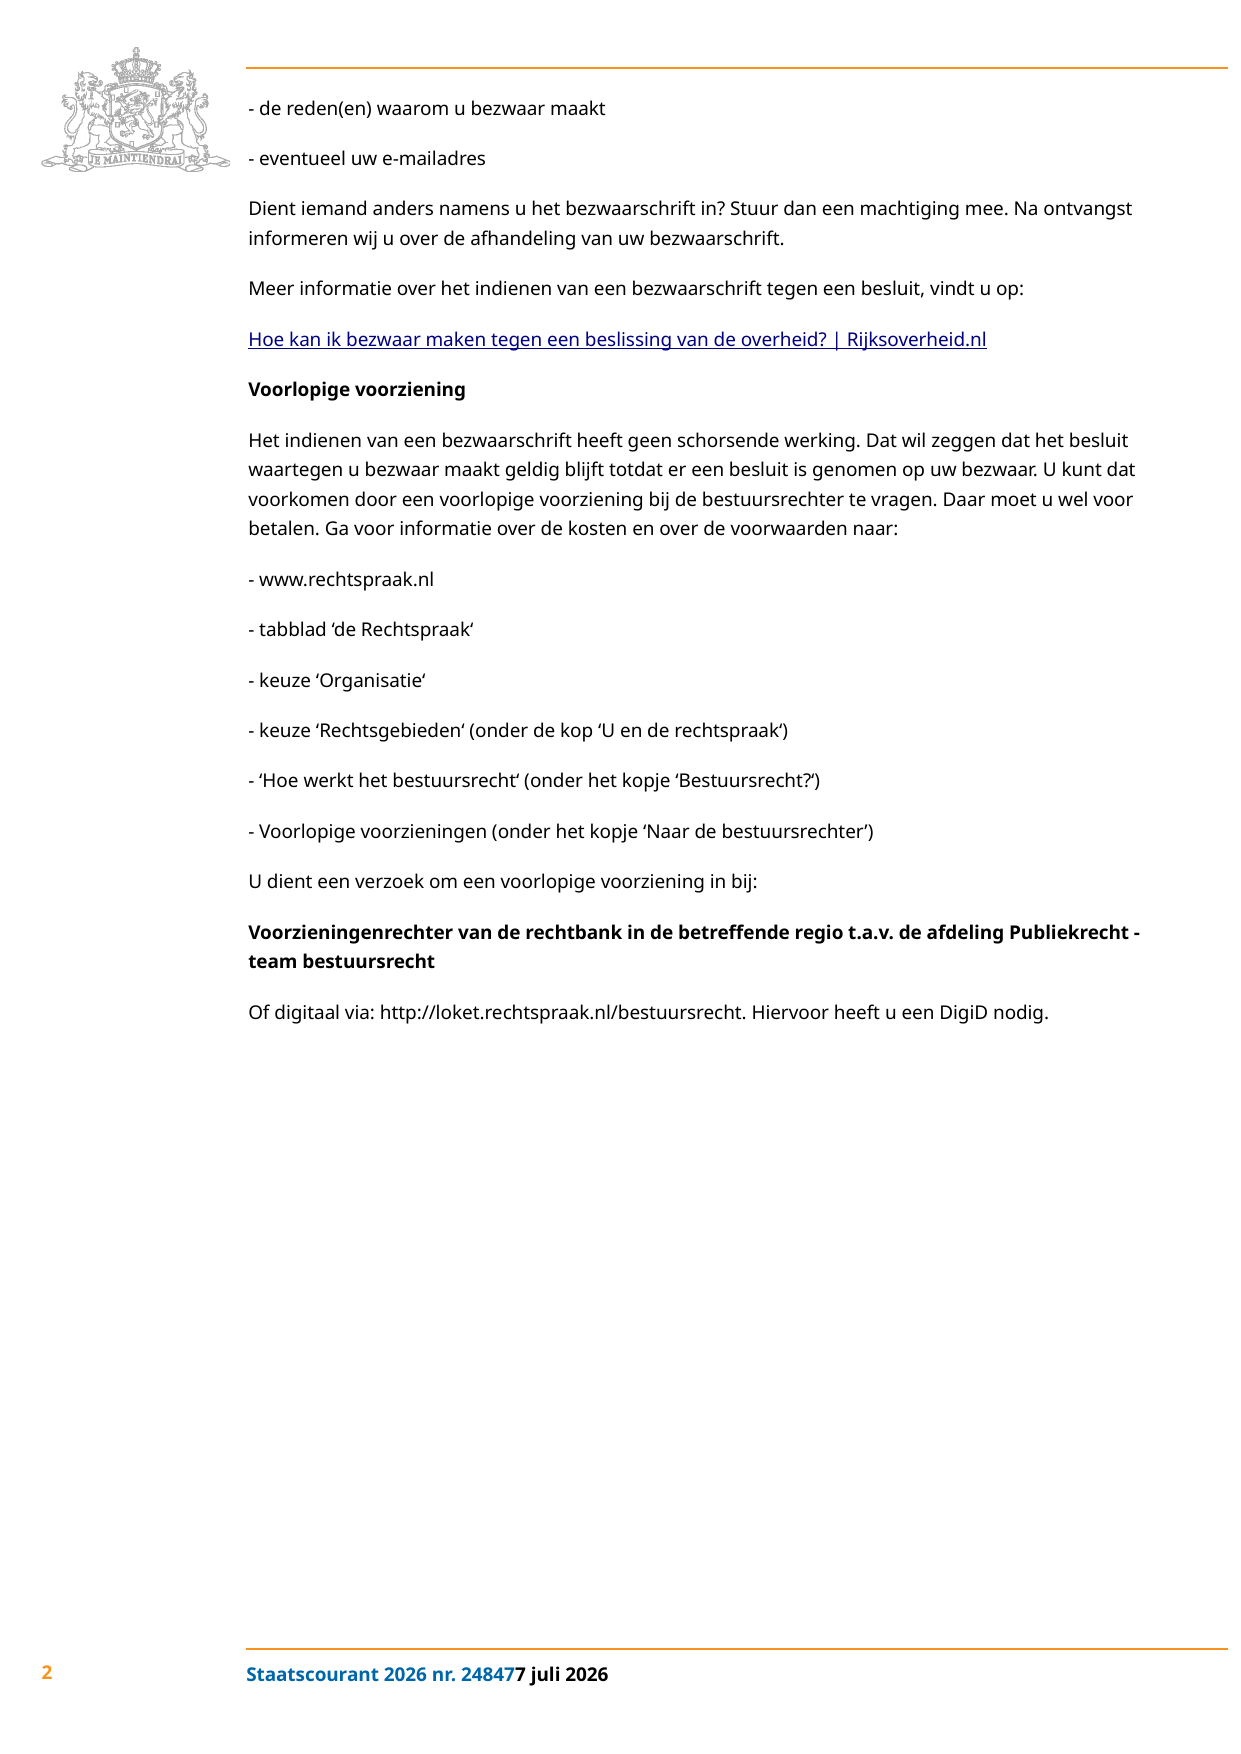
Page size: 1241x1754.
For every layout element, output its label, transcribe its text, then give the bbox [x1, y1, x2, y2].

text - keuze ‘Organisatie‘ [248, 667, 1152, 693]
text Voorzieningenrechter van de rechtbank in de betreffende regio t.a.v. de afdeling Publiekrecht - team bestuursrecht [248, 919, 1152, 974]
text U dient een verzoek om een voorlopige voorziening in bij: [248, 868, 1152, 894]
text - eventueel uw e-mailadres [248, 145, 1152, 171]
text Meer informatie over het indienen van een bezwaarschrift tegen een besluit, vindt u op: [248, 276, 1152, 301]
text - www.rechtspraak.nl [248, 566, 1152, 592]
text Voorlopige voorziening [248, 376, 1152, 402]
text Dient iemand anders namens u het bezwaarschrift in? Stuur dan een machtiging mee. Na ontvangst informeren wij u over de afhandeling van uw bezwaarschrift. [248, 196, 1152, 251]
text Of digitaal via: http://loket.rechtspraak.nl/bestuursrecht. Hiervoor heeft u een DigiD nodig. [248, 999, 1152, 1025]
text - Voorlopige voorzieningen (onder het kopje ‘Naar de bestuursrechter’) [248, 818, 1152, 844]
text - ‘Hoe werkt het bestuursrecht‘ (onder het kopje ‘Bestuursrecht?‘) [248, 768, 1152, 793]
text - keuze ‘Rechtsgebieden‘ (onder de kop ‘U en de rechtspraak‘) [248, 717, 1152, 743]
picture [41, 47, 231, 172]
text Hoe kan ik bezwaar maken tegen een beslissing van de overheid? | Rijksoverheid.nl [248, 326, 1152, 352]
text - de reden(en) waarom u bezwaar maakt [248, 95, 1152, 121]
text - tabblad ‘de Rechtspraak‘ [248, 616, 1152, 642]
text Het indienen van een bezwaarschrift heeft geen schorsende werking. Dat wil zeggen dat het besluit waartegen u bezwaar maakt geldig blijft totdat er een besluit is genomen op uw bezwaar. U kunt dat voorkomen door een voorlopige voorziening bij de bestuursrechter te vragen. Daar moet u wel voor betalen. Ga voor informatie over de kosten en over de voorwaarden naar: [248, 427, 1152, 541]
